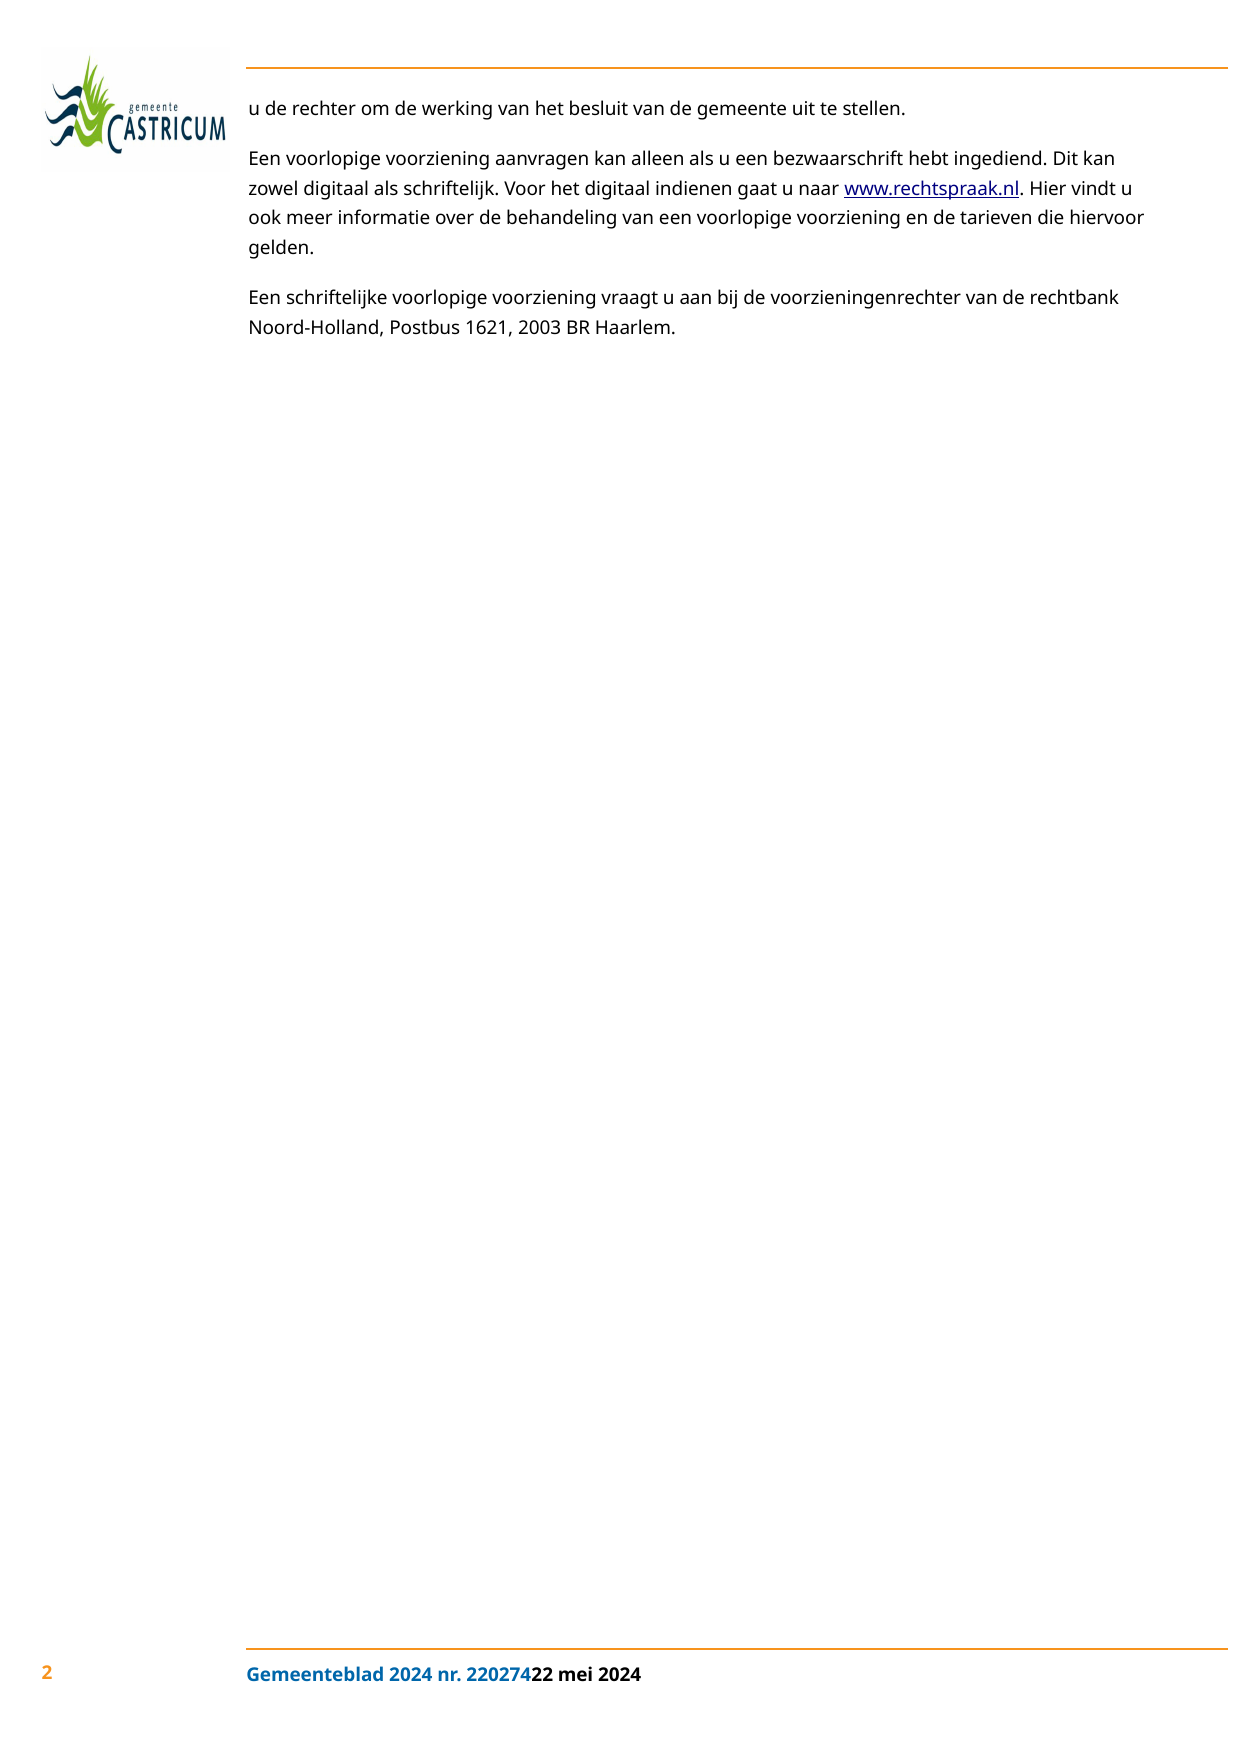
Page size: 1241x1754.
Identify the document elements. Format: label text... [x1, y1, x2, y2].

text Een voorlopige voorziening aanvragen kan alleen als u een bezwaarschrift hebt ingediend. Dit kan zowel digitaal als schriftelijk. Voor het digitaal indienen gaat u naar www.rechtspraak.nl. Hier vindt u ook meer informatie over de behandeling van een voorlopige voorziening en de tarieven die hiervoor gelden. [248, 145, 1152, 260]
text u de rechter om de werking van het besluit van de gemeente uit te stellen. [248, 95, 1152, 121]
picture [41, 47, 231, 172]
text Een schriftelijke voorlopige voorziening vraagt u aan bij de voorzieningenrechter van de rechtbank Noord-Holland, Postbus 1621, 2003 BR Haarlem. [248, 284, 1152, 340]
